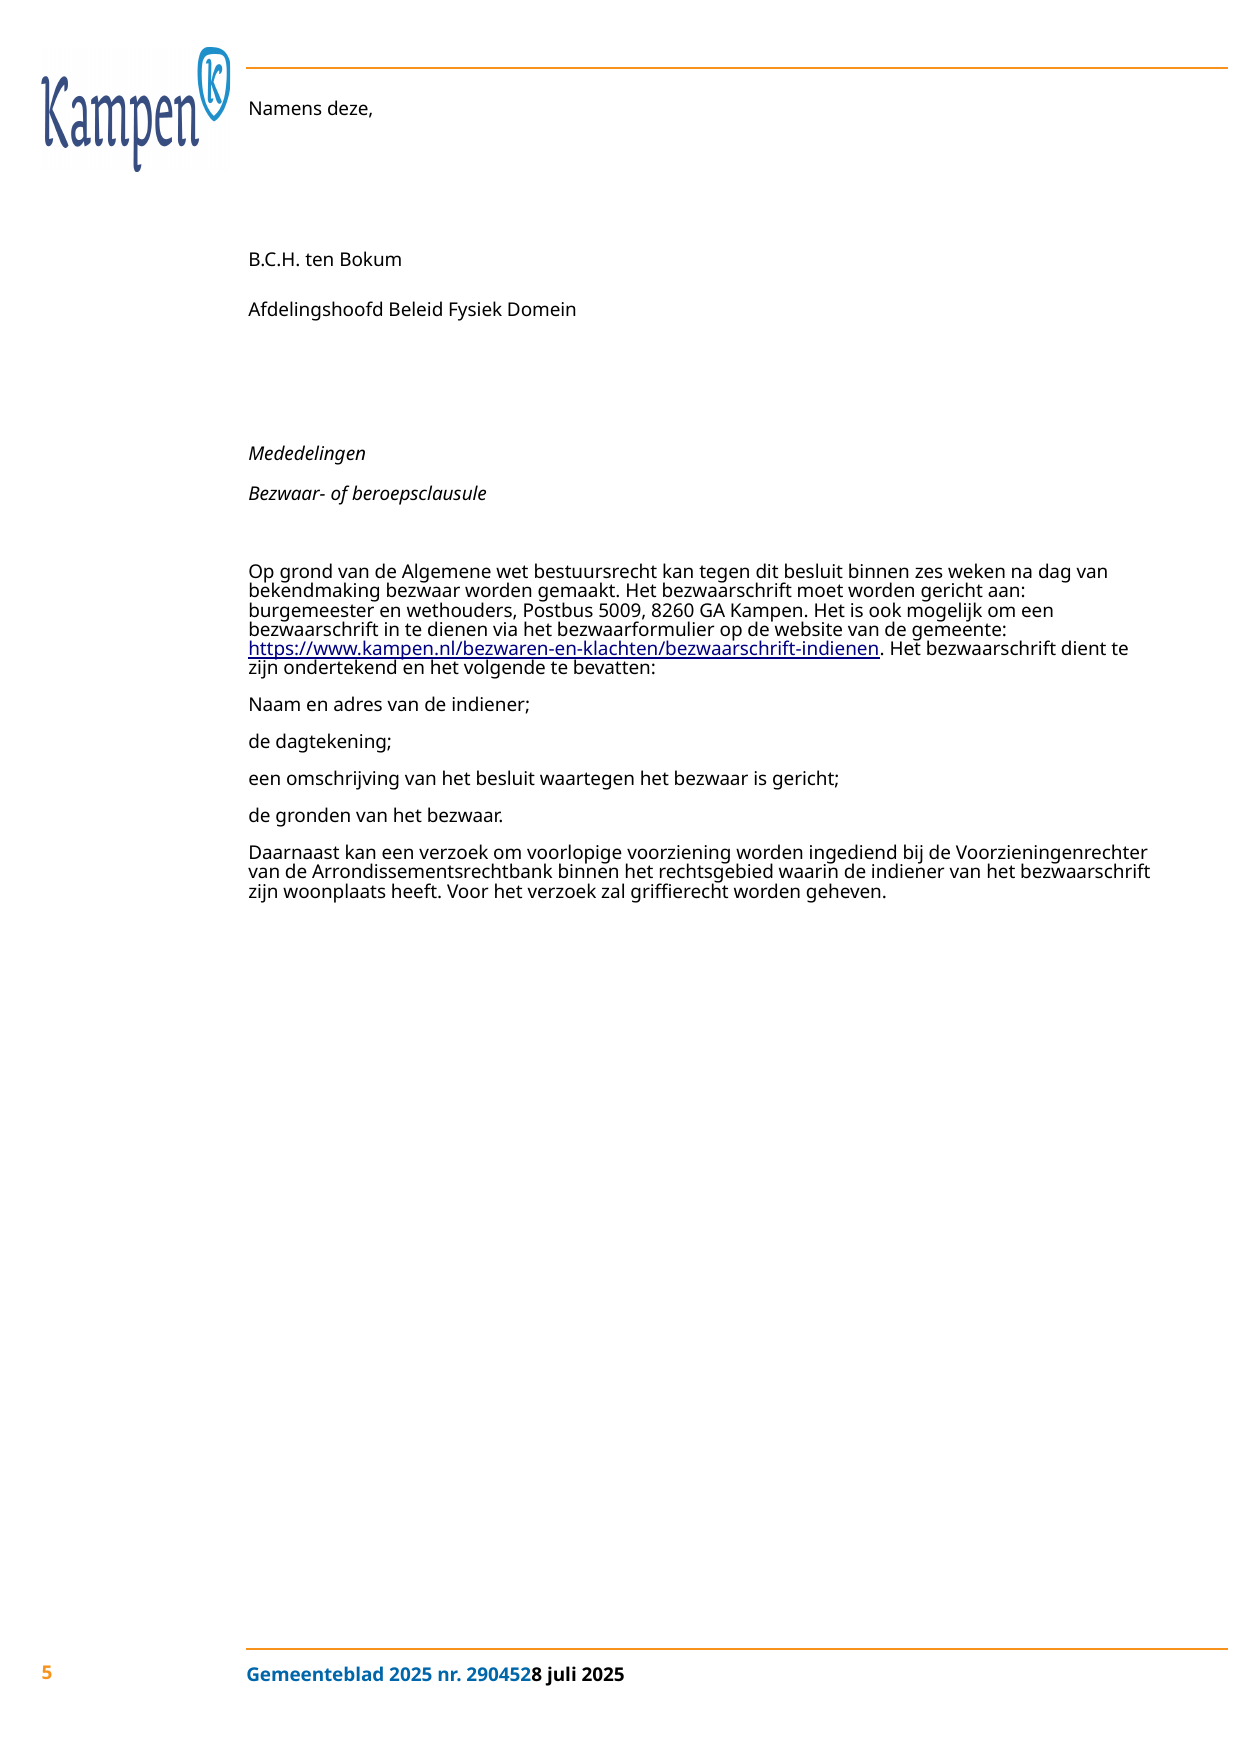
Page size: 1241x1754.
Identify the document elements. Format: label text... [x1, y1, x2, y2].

text Namens deze, [248, 95, 1152, 121]
text de dagtekening; [248, 733, 1152, 753]
text Mededelingen [248, 440, 1152, 466]
text Naam en adres van de indiener; [248, 696, 1152, 716]
text de gronden van het bezwaar. [248, 807, 1152, 827]
text Afdelingshoofd Beleid Fysiek Domein [248, 296, 1152, 322]
text Daarnaast kan een verzoek om voorlopige voorziening worden ingediend bij de Voorzieningenrechter van de Arrondissementsrechtbank binnen het rechtsgebied waarin de indiener van het bezwaarschrift zijn woonplaats heeft. Voor het verzoek zal griffierecht worden geheven. [248, 844, 1152, 902]
text een omschrijving van het besluit waartegen het bezwaar is gericht; [248, 770, 1152, 789]
text Bezwaar- of beroepsclausule [248, 480, 1152, 505]
text B.C.H. ten Bokum [248, 246, 1152, 272]
picture [41, 47, 231, 172]
text Op grond van de Algemene wet bestuursrecht kan tegen dit besluit binnen zes weken na dag van bekendmaking bezwaar worden gemaakt. Het bezwaarschrift moet worden gericht aan: burgemeester en wethouders, Postbus 5009, 8260 GA Kampen. Het is ook mogelijk om een bezwaarschrift in te dienen via het bezwaarformulier op de website van de gemeente: https://www.kampen.nl/bezwaren-en-klachten/bezwaarschrift-indienen. Het bezwaarschrift dient te zijn ondertekend en het volgende te bevatten: [248, 563, 1152, 679]
